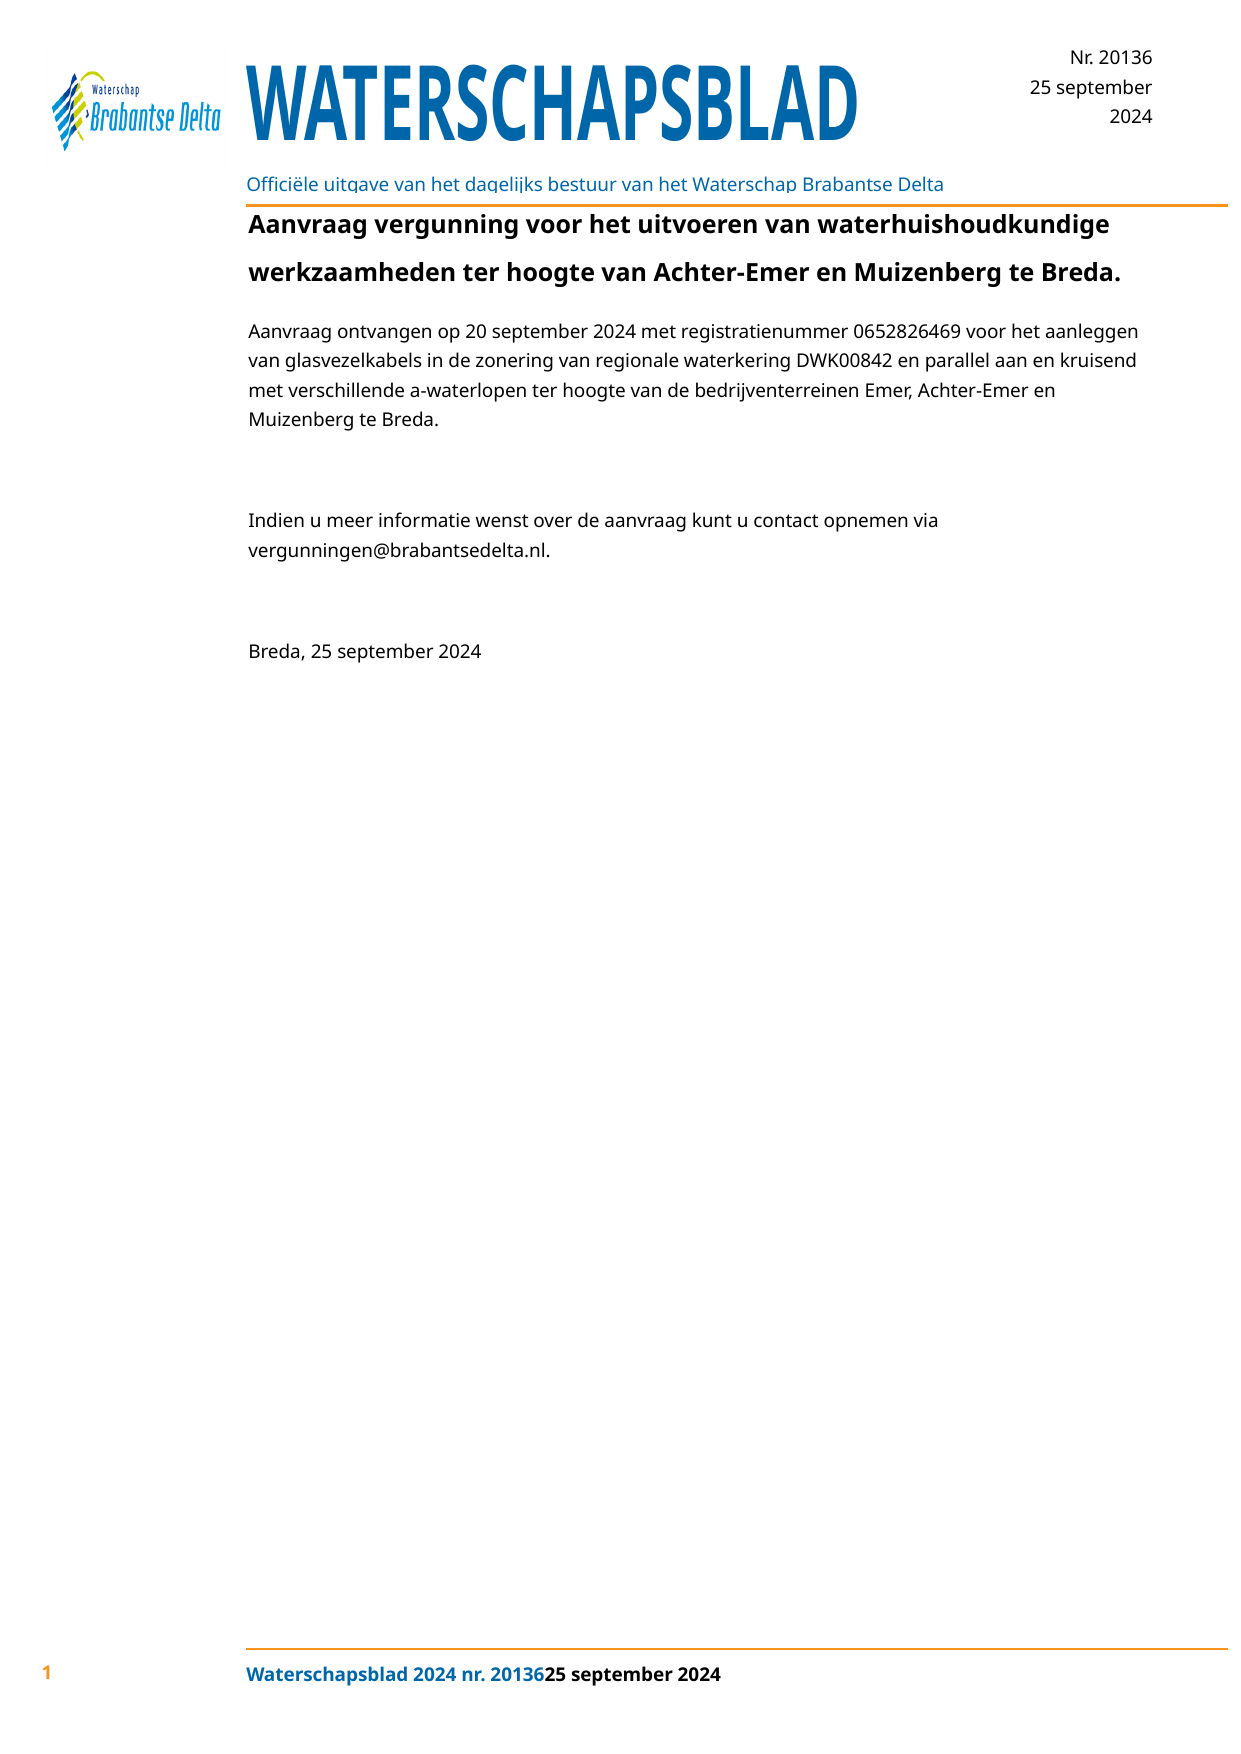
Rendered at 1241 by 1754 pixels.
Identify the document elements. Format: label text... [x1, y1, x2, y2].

text Indien u meer informatie wenst over de aanvraag kunt u contact opnemen via vergunningen@brabantsedelta.nl. [248, 507, 1152, 563]
text Aanvraag vergunning voor het uitvoeren van waterhuishoudkundige werkzaamheden ter hoogte van Achter-Emer en Muizenberg te Breda. [248, 207, 1152, 288]
text Breda, 25 september 2024 [248, 638, 1152, 664]
picture [41, 47, 231, 172]
text Aanvraag ontvangen op 20 september 2024 met registratienummer 0652826469 voor het aanleggen van glasvezelkabels in de zonering van regionale waterkering DWK00842 en parallel aan en kruisend met verschillende a-waterlopen ter hoogte van de bedrijventerreinen Emer, Achter-Emer en Muizenberg te Breda. [248, 318, 1152, 432]
